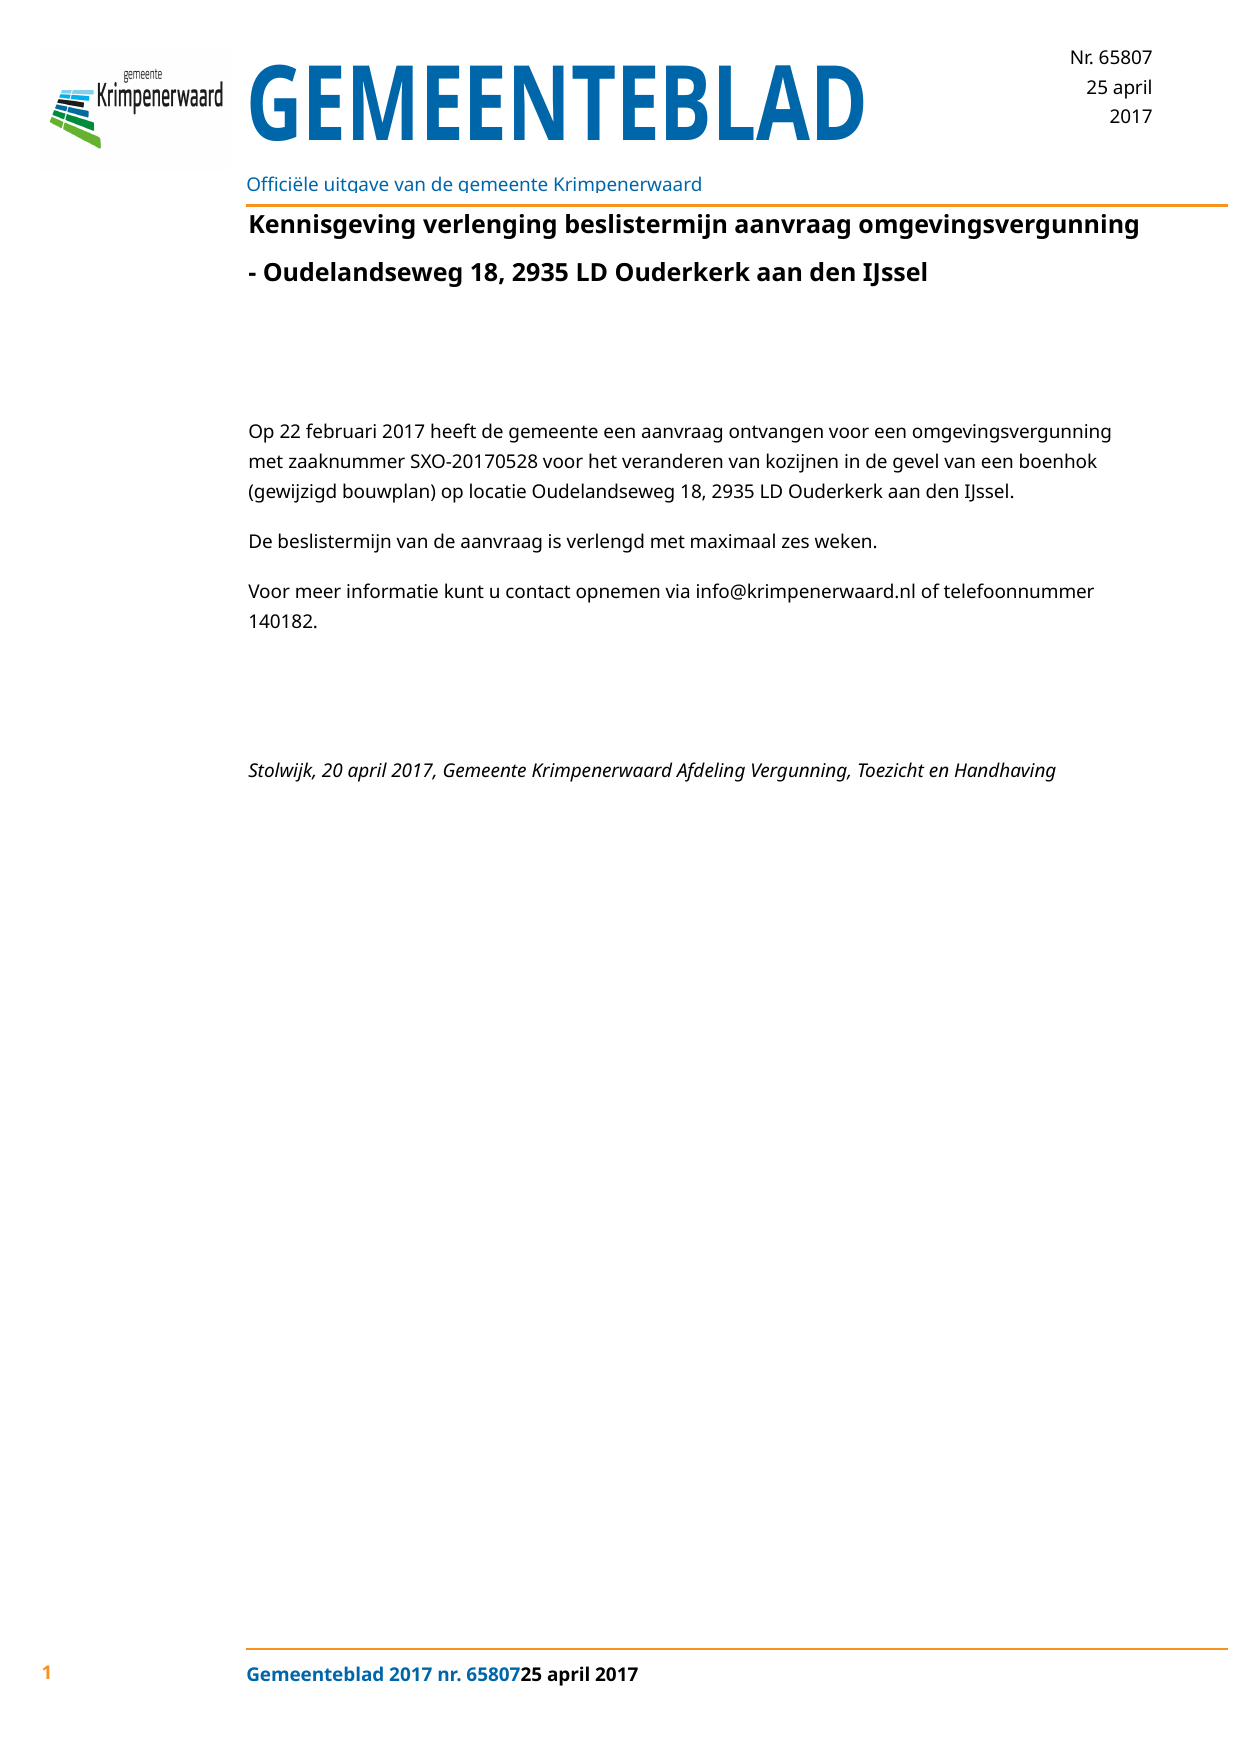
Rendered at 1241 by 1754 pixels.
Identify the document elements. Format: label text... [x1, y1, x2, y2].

text Kennisgeving verlenging beslistermijn aanvraag omgevingsvergunning - Oudelandseweg 18, 2935 LD Ouderkerk aan den IJssel [248, 207, 1152, 288]
text Op 22 februari 2017 heeft de gemeente een aanvraag ontvangen voor een omgevingsvergunning met zaaknummer SXO-20170528 voor het veranderen van kozijnen in de gevel van een boenhok (gewijzigd bouwplan) op locatie Oudelandseweg 18, 2935 LD Ouderkerk aan den IJssel. [248, 419, 1152, 504]
picture [41, 47, 231, 172]
text Stolwijk, 20 april 2017, Gemeente Krimpenerwaard Afdeling Vergunning, Toezicht en Handhaving [248, 757, 1152, 783]
text Voor meer informatie kunt u contact opnemen via info@krimpenerwaard.nl of telefoonnummer 140182. [248, 579, 1152, 634]
text De beslistermijn van de aanvraag is verlengd met maximaal zes weken. [248, 528, 1152, 554]
